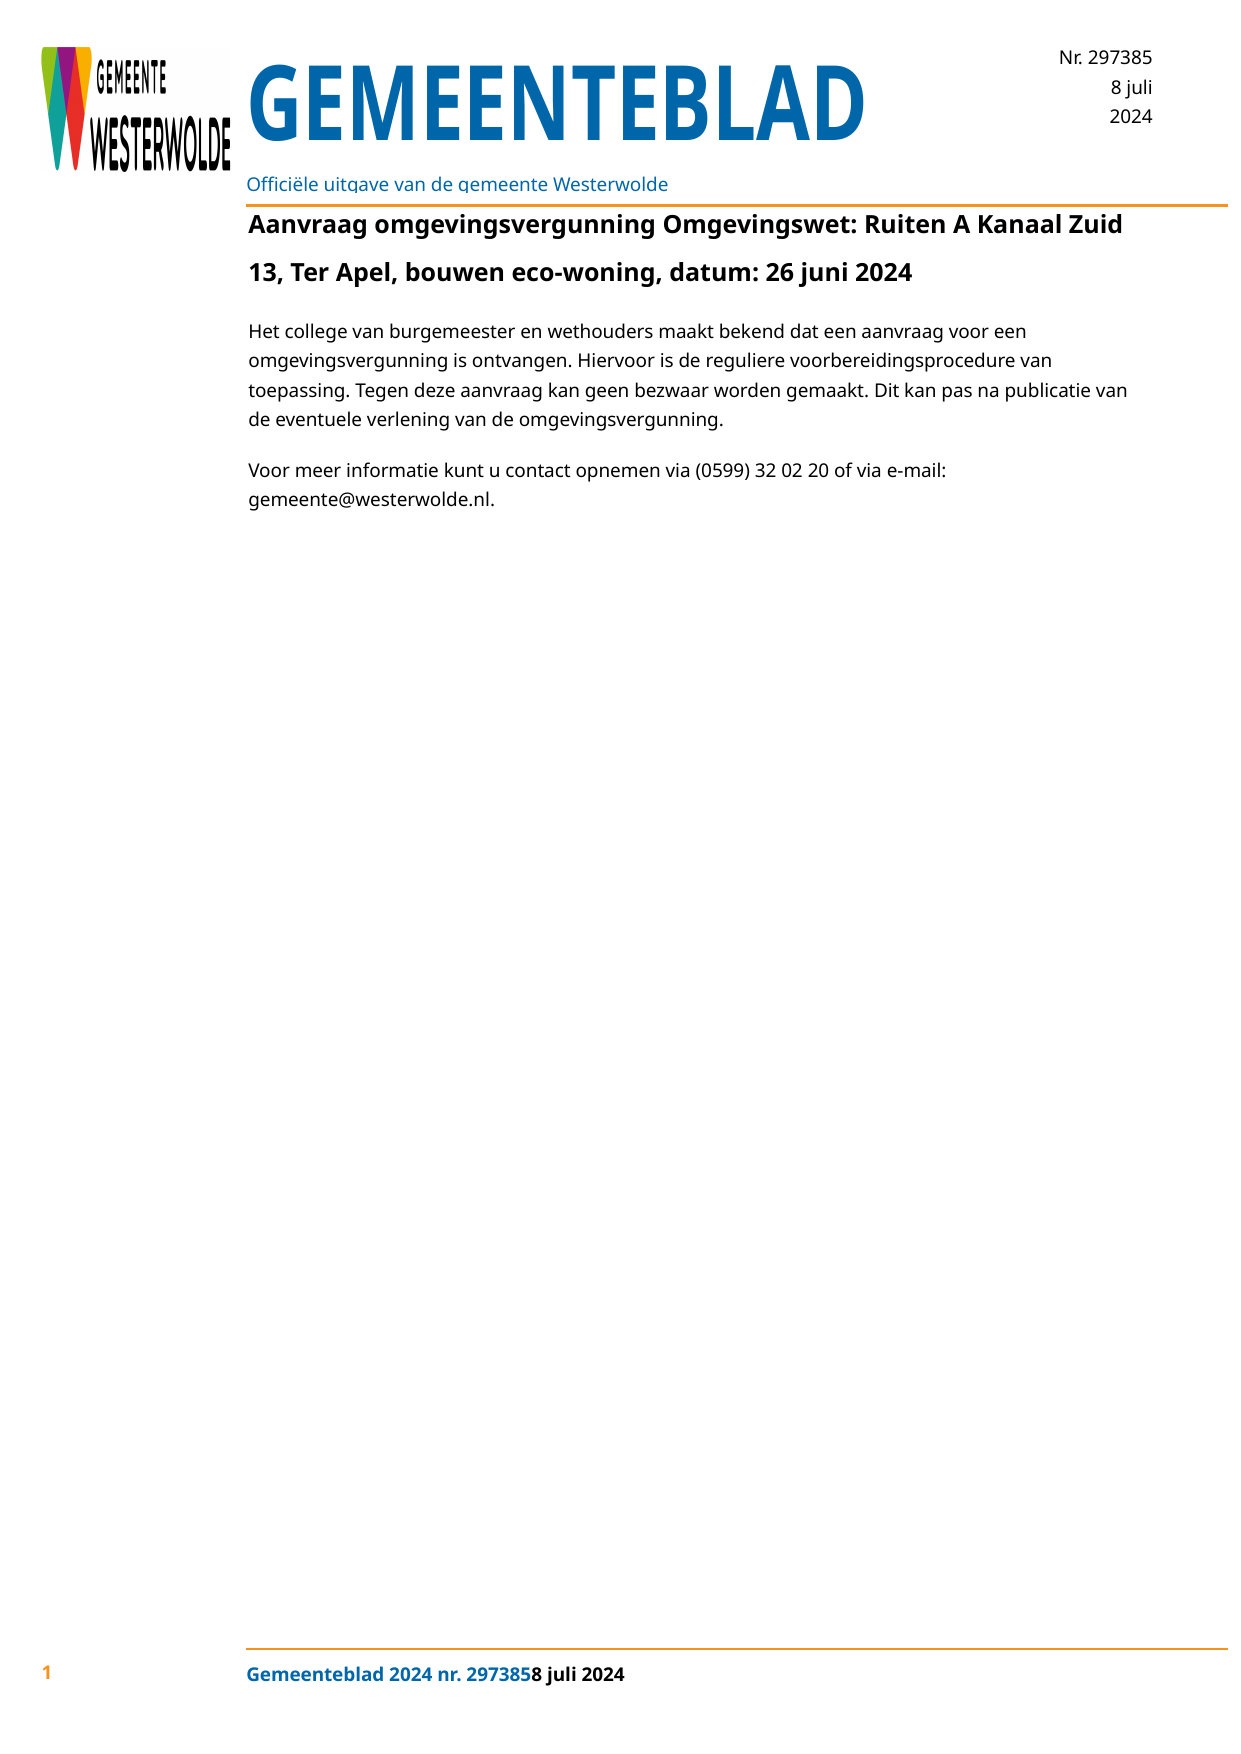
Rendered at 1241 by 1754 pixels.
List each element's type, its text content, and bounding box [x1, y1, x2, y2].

picture [41, 47, 231, 172]
text Voor meer informatie kunt u contact opnemen via (0599) 32 02 20 of via e-mail: gemeente@westerwolde.nl. [248, 457, 1152, 512]
text Aanvraag omgevingsvergunning Omgevingswet: Ruiten A Kanaal Zuid 13, Ter Apel, bouwen eco-woning, datum: 26 juni 2024 [248, 207, 1152, 288]
text Het college van burgemeester en wethouders maakt bekend dat een aanvraag voor een omgevingsvergunning is ontvangen. Hiervoor is de reguliere voorbereidingsprocedure van toepassing. Tegen deze aanvraag kan geen bezwaar worden gemaakt. Dit kan pas na publicatie van de eventuele verlening van de omgevingsvergunning. [248, 318, 1152, 432]
